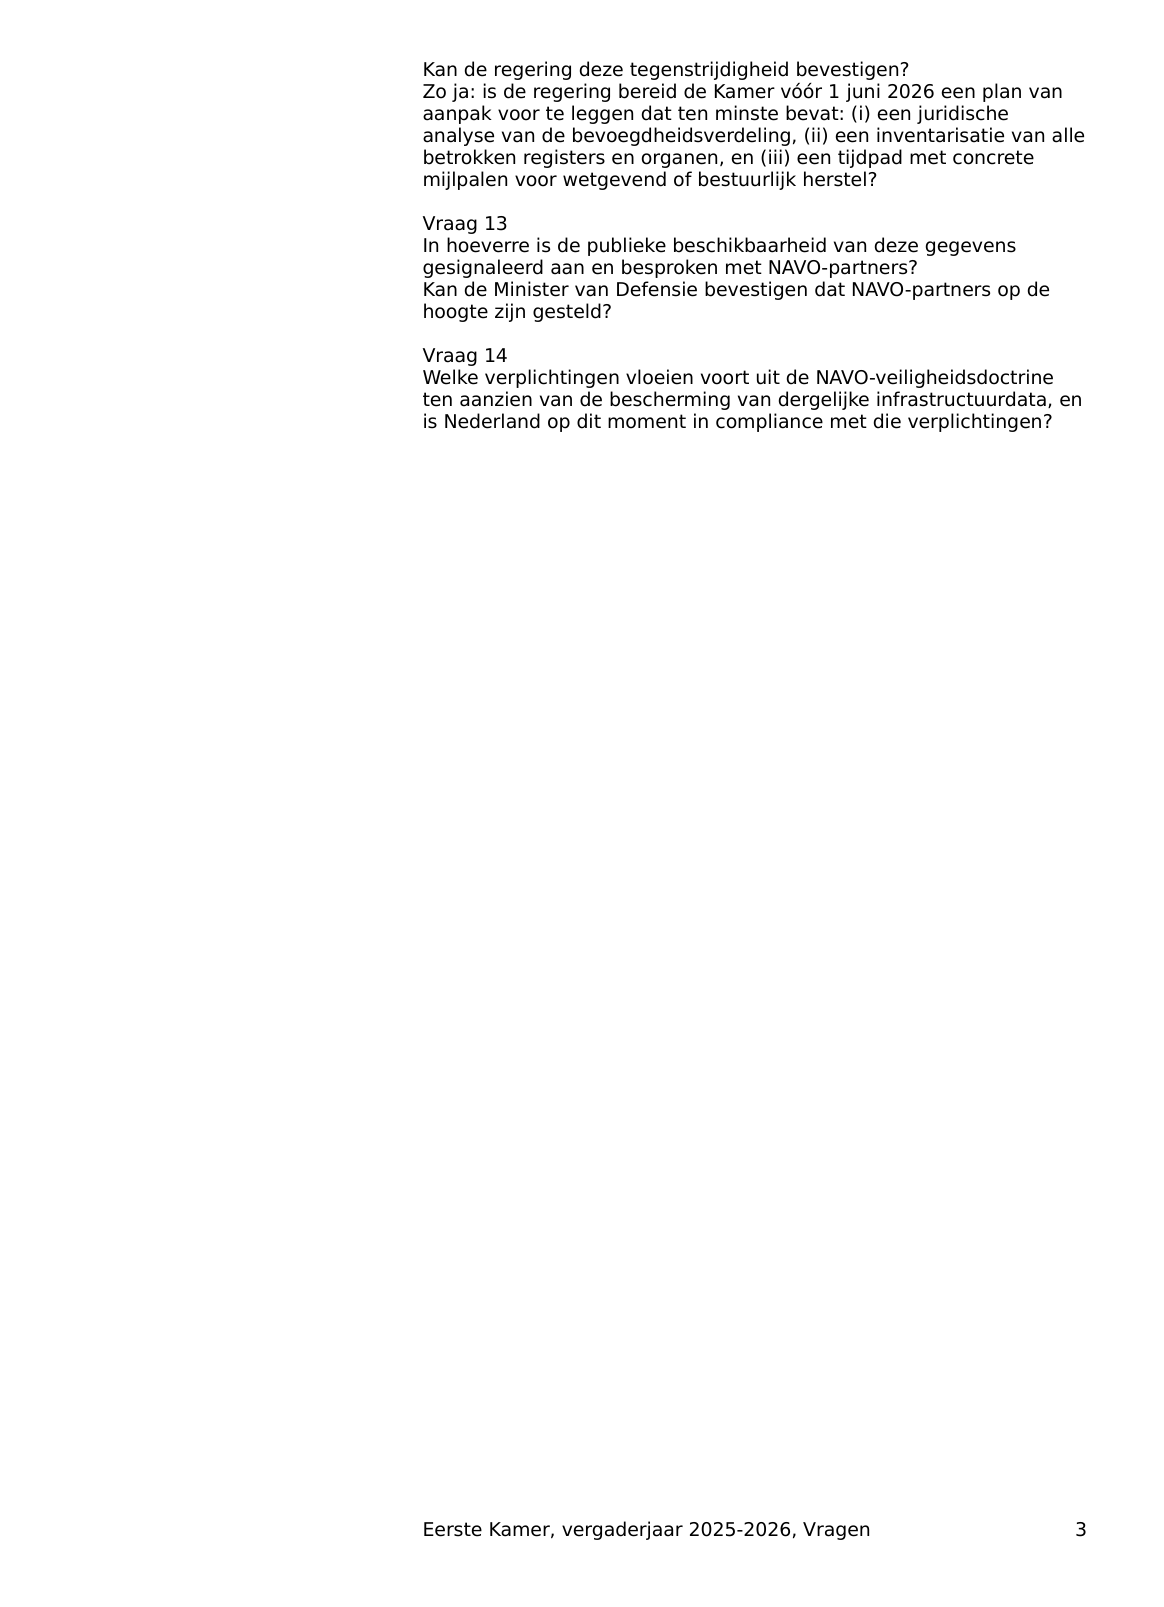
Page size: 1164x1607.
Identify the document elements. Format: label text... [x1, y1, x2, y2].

text Vraag 13 [422, 213, 1087, 235]
text Kan de Minister van Defensie bevestigen dat NAVO-partners op de hoogte zijn gesteld? [422, 279, 1087, 323]
text Welke verplichtingen vloeien voort uit de NAVO-veiligheidsdoctrine ten aanzien van de bescherming van dergelijke infrastructuurdata, en is Nederland op dit moment in compliance met die verplichtingen? [422, 367, 1087, 433]
text In hoeverre is de publieke beschikbaarheid van deze gegevens gesignaleerd aan en besproken met NAVO-partners? [422, 235, 1087, 279]
text Kan de regering deze tegenstrijdigheid bevestigen? [422, 59, 1087, 81]
text Zo ja: is de regering bereid de Kamer vóór 1 juni 2026 een plan van aanpak voor te leggen dat ten minste bevat: (i) een juridische analyse van de bevoegdheidsverdeling, (ii) een inventarisatie van alle betrokken registers en organen, en (iii) een tijdpad met concrete mijlpalen voor wetgevend of bestuurlijk herstel? [422, 81, 1087, 191]
text Vraag 14 [422, 345, 1087, 367]
